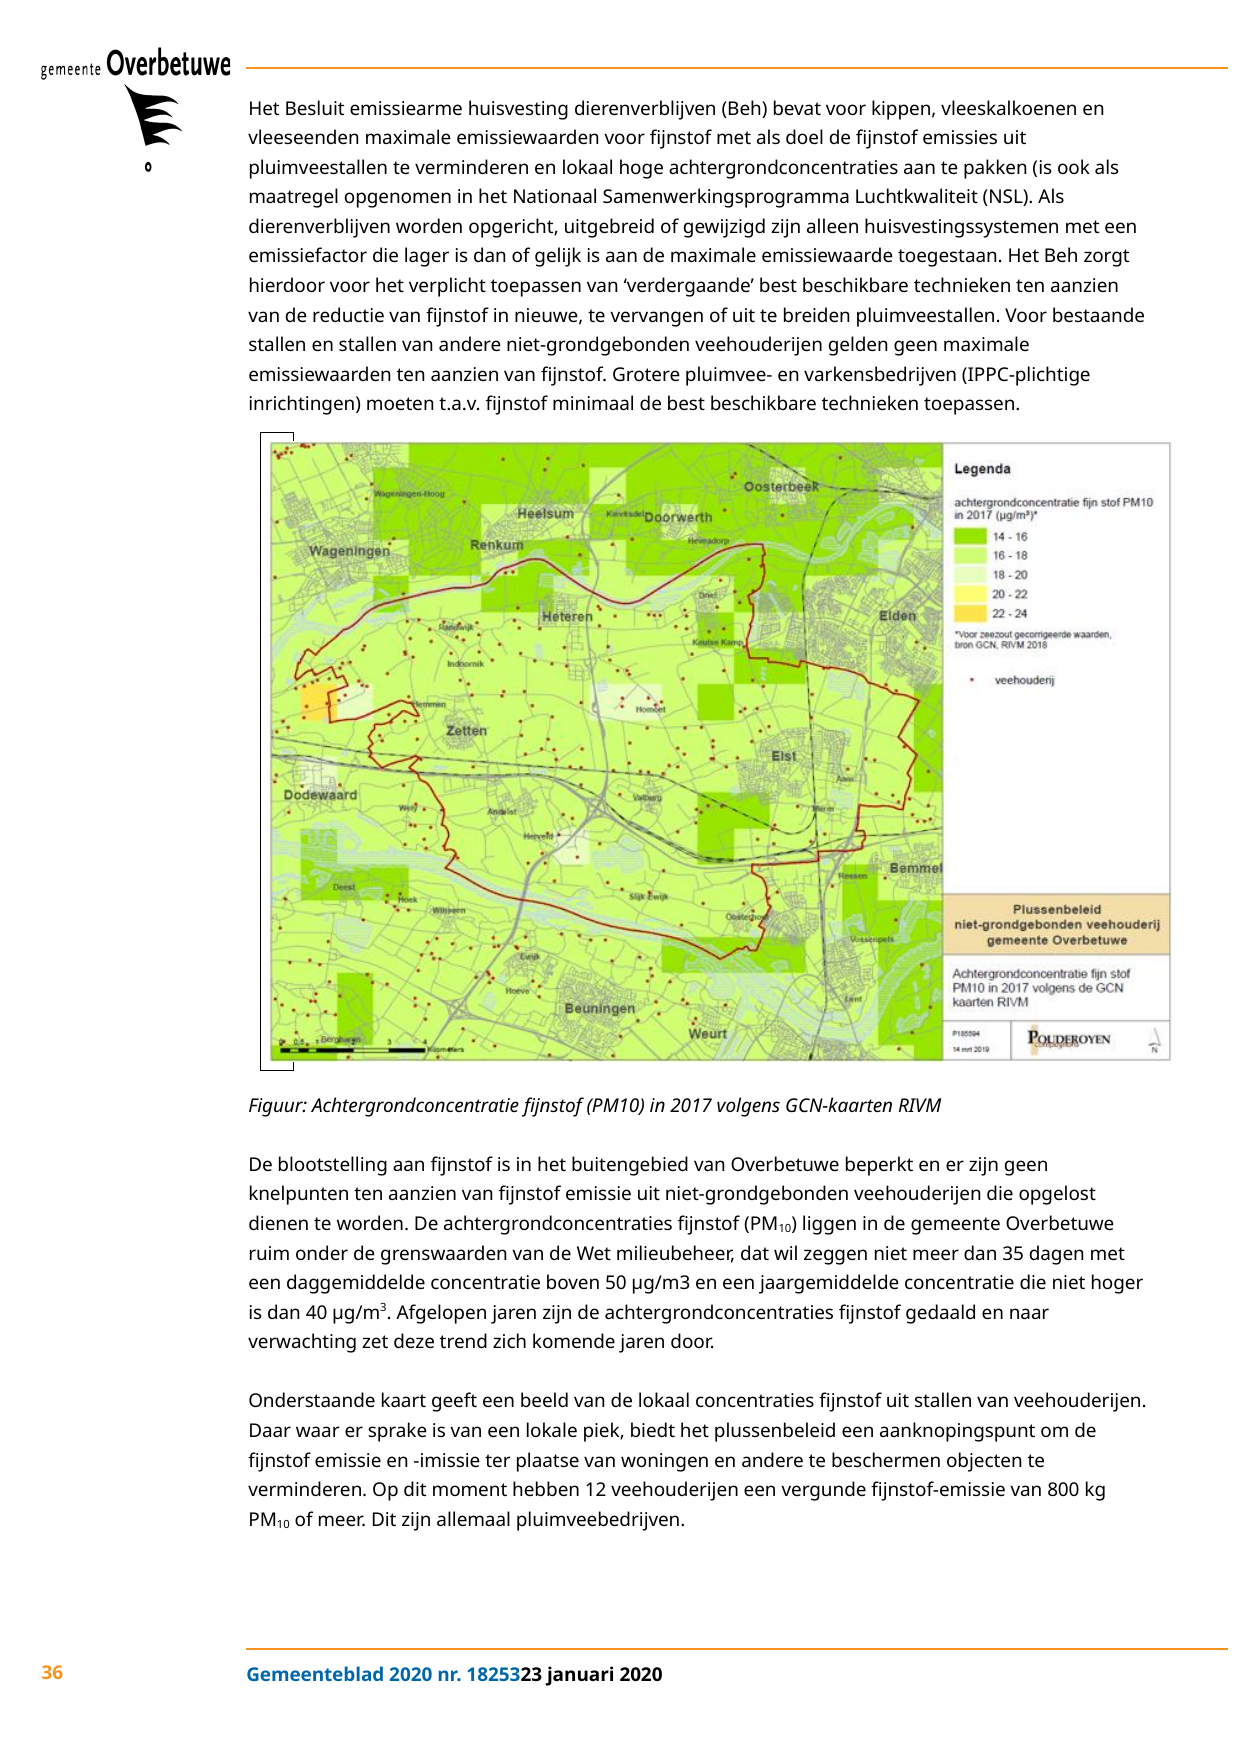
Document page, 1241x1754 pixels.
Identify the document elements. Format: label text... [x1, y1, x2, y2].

picture [41, 47, 231, 172]
picture [268, 441, 1173, 1062]
text Figuur: Achtergrondconcentratie fijnstof (PM10) in 2017 volgens GCN-kaarten RIVM [248, 1092, 1152, 1118]
text De blootstelling aan fijnstof is in het buitengebied van Overbetuwe beperkt en er zijn geen knelpunten ten aanzien van fijnstof emissie uit niet-grondgebonden veehouderijen die opgelost dienen te worden. De achtergrondconcentraties fijnstof (PM10) liggen in de gemeente Overbetuwe ruim onder de grenswaarden van de Wet milieubeheer, dat wil zeggen niet meer dan 35 dagen met een daggemiddelde concentratie boven 50 µg/m3 en een jaargemiddelde concentratie die niet hoger is dan 40 µg/m3. Afgelopen jaren zijn de achtergrondconcentraties fijnstof gedaald en naar verwachting zet deze trend zich komende jaren door. [248, 1151, 1152, 1354]
text Onderstaande kaart geeft een beeld van de lokaal concentraties fijnstof uit stallen van veehouderijen. Daar waar er sprake is van een lokale piek, biedt het plussenbeleid een aanknopingspunt om de fijnstof emissie en -imissie ter plaatse van woningen en andere te beschermen objecten te verminderen. Op dit moment hebben 12 veehouderijen een vergunde fijnstof-emissie van 800 kg PM10 of meer. Dit zijn allemaal pluimveebedrijven. [248, 1388, 1152, 1532]
text Het Besluit emissiearme huisvesting dierenverblijven (Beh) bevat voor kippen, vleeskalkoenen en vleeseenden maximale emissiewaarden voor fijnstof met als doel de fijnstof emissies uit pluimveestallen te verminderen en lokaal hoge achtergrondconcentraties aan te pakken (is ook als maatregel opgenomen in het Nationaal Samenwerkingsprogramma Luchtkwaliteit (NSL). Als dierenverblijven worden opgericht, uitgebreid of gewijzigd zijn alleen huisvestingssystemen met een emissiefactor die lager is dan of gelijk is aan de maximale emissiewaarde toegestaan. Het Beh zorgt hierdoor voor het verplicht toepassen van ‘verdergaande’ best beschikbare technieken ten aanzien van de reductie van fijnstof in nieuwe, te vervangen of uit te breiden pluimveestallen. Voor bestaande stallen en stallen van andere niet-grondgebonden veehouderijen gelden geen maximale emissiewaarden ten aanzien van fijnstof. Grotere pluimvee- en varkensbedrijven (IPPC-plichtige inrichtingen) moeten t.a.v. fijnstof minimaal de best beschikbare technieken toepassen. [248, 95, 1152, 416]
